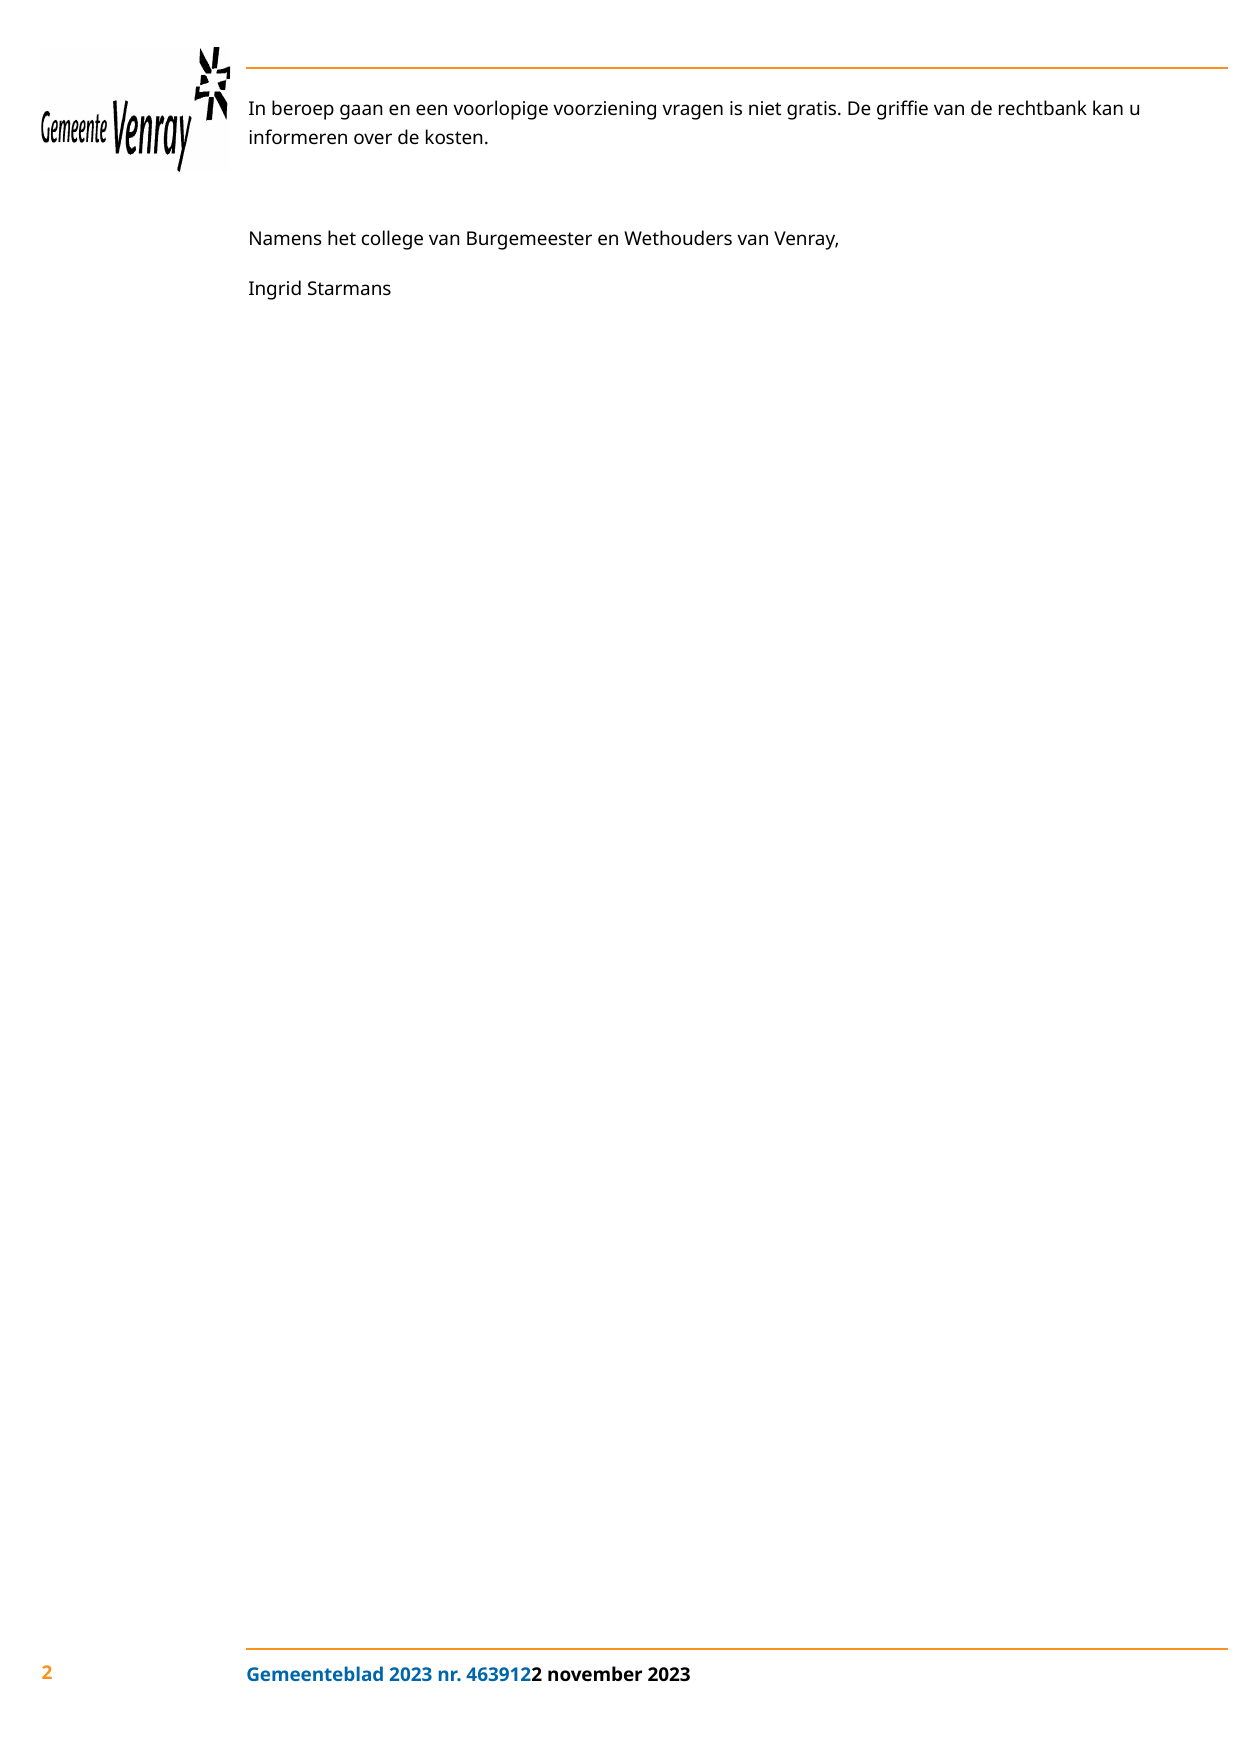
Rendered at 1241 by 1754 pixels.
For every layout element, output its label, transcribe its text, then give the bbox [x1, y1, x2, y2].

text Ingrid Starmans [248, 276, 1152, 301]
text Namens het college van Burgemeester en Wethouders van Venray, [248, 225, 1152, 251]
picture [41, 47, 231, 172]
text In beroep gaan en een voorlopige voorziening vragen is niet gratis. De griffie van de rechtbank kan u informeren over de kosten. [248, 95, 1152, 150]
